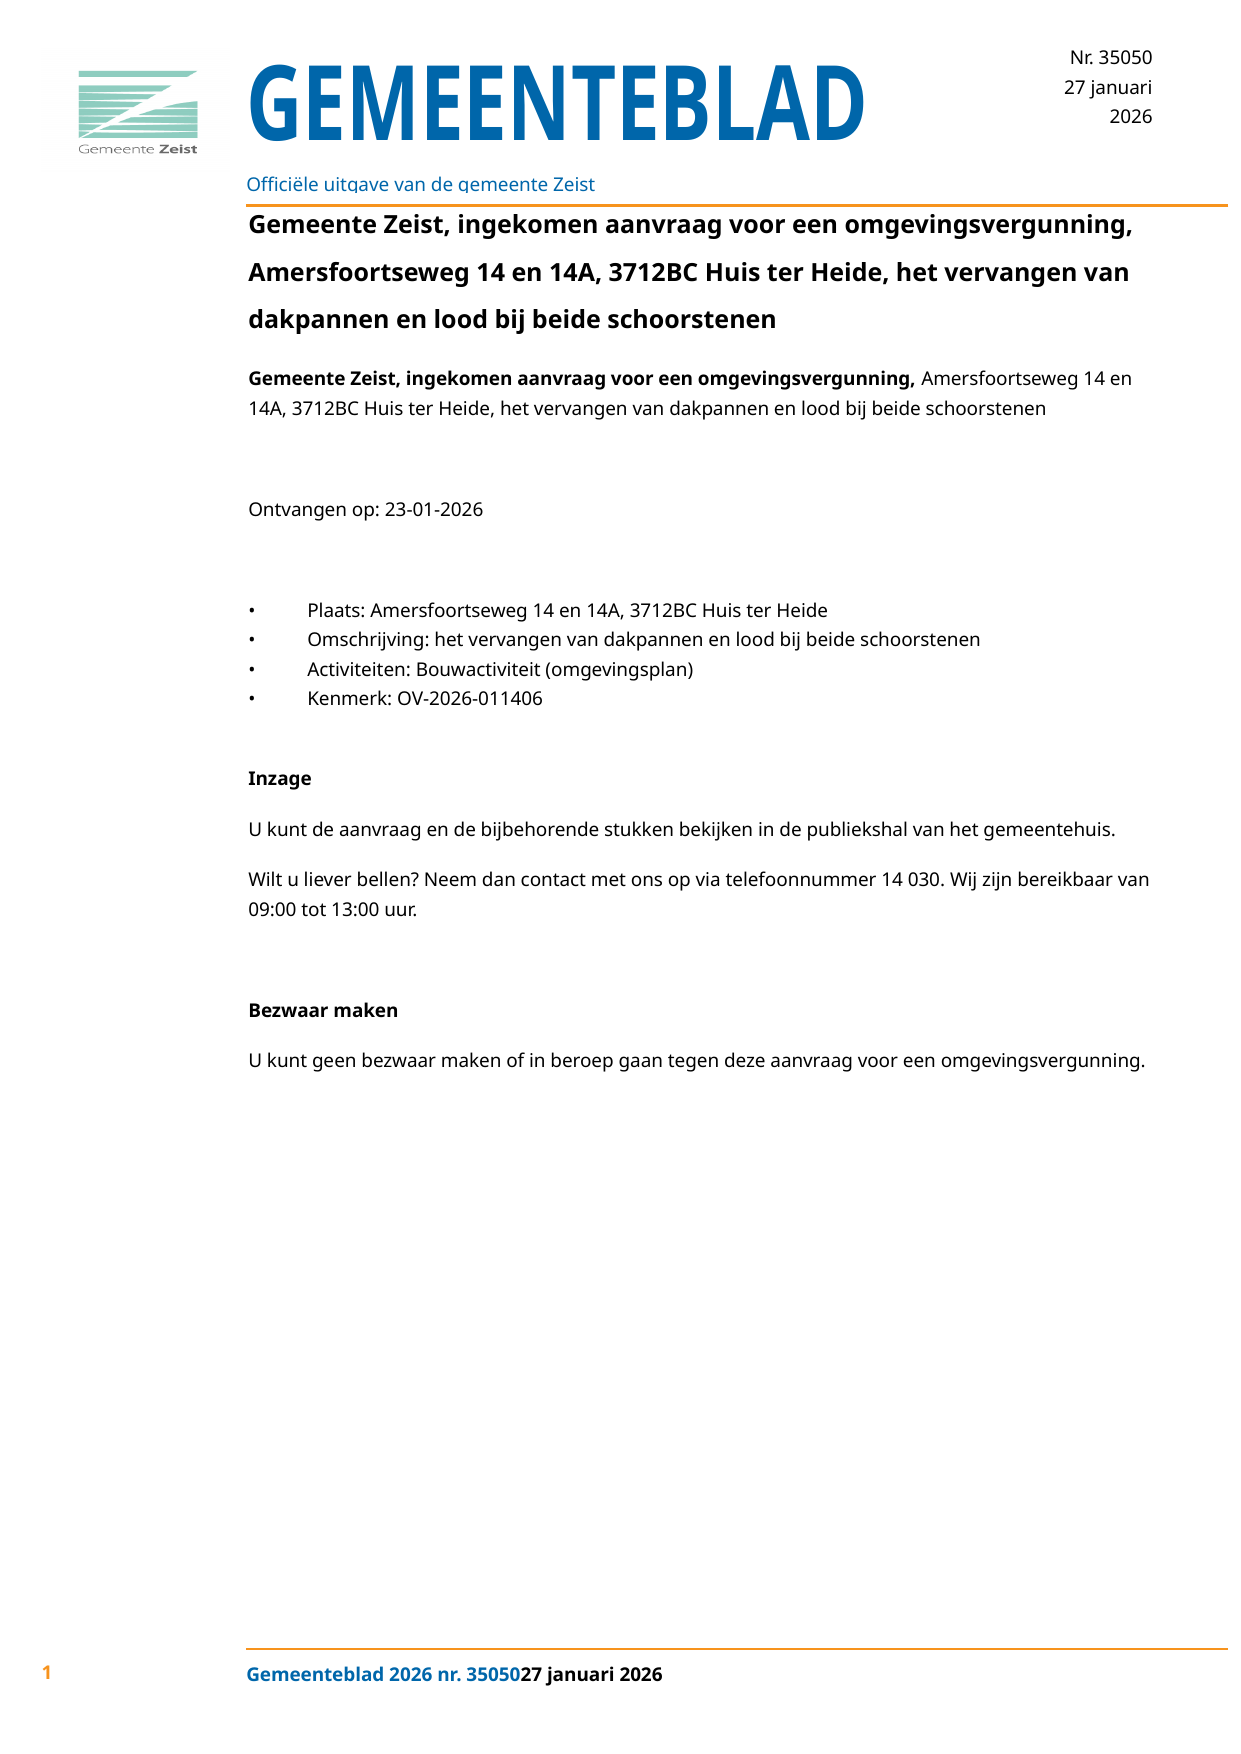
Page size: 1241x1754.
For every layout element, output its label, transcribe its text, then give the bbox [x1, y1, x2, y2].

list Plaats: Amersfoortseweg 14 en 14A, 3712BC Huis ter Heide [248, 597, 1152, 622]
picture [41, 47, 231, 172]
list Omschrijving: het vervangen van dakpannen en lood bij beide schoorstenen [248, 626, 1152, 652]
text U kunt geen bezwaar maken of in beroep gaan tegen deze aanvraag voor een omgevingsvergunning. [248, 1047, 1152, 1073]
text Wilt u liever bellen? Neem dan contact met ons op via telefoonnummer 14 030. Wij zijn bereikbaar van 09:00 tot 13:00 uur. [248, 866, 1152, 922]
text Inzage [248, 766, 1152, 791]
list Kenmerk: OV-2026-011406 [248, 686, 1152, 711]
text U kunt de aanvraag en de bijbehorende stukken bekijken in de publiekshal van het gemeentehuis. [248, 816, 1152, 842]
list Activiteiten: Bouwactiviteit (omgevingsplan) [248, 656, 1152, 682]
text Ontvangen op: 23-01-2026 [248, 496, 1152, 522]
text Bezwaar maken [248, 997, 1152, 1022]
text Gemeente Zeist, ingekomen aanvraag voor een omgevingsvergunning, Amersfoortseweg 14 en 14A, 3712BC Huis ter Heide, het vervangen van dakpannen en lood bij beide schoorstenen [248, 207, 1152, 336]
text Gemeente Zeist, ingekomen aanvraag voor een omgevingsvergunning, Amersfoortseweg 14 en 14A, 3712BC Huis ter Heide, het vervangen van dakpannen en lood bij beide schoorstenen [248, 366, 1152, 421]
